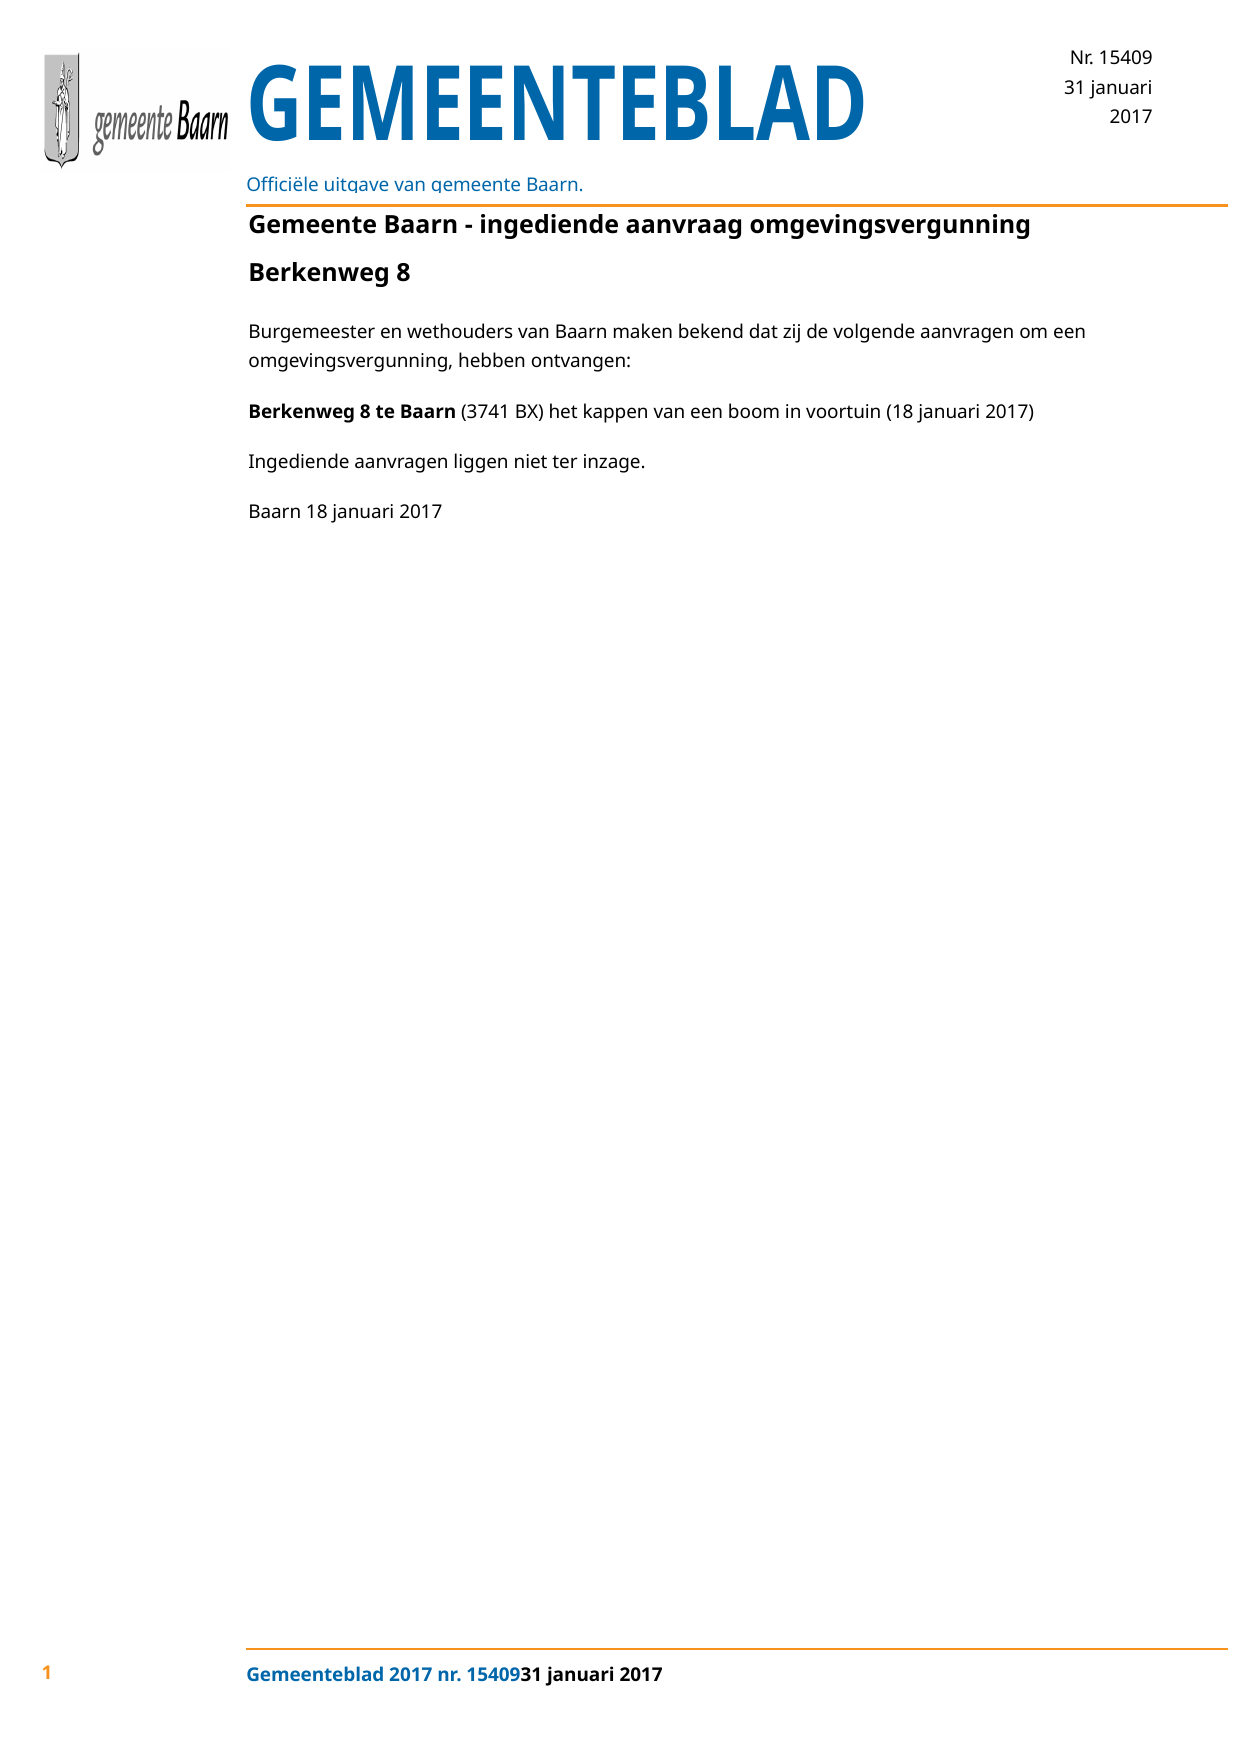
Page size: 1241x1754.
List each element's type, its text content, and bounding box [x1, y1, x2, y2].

picture [41, 47, 231, 172]
text Ingediende aanvragen liggen niet ter inzage. [248, 448, 1152, 474]
text Berkenweg 8 te Baarn (3741 BX) het kappen van een boom in voortuin (18 januari 2017) [248, 398, 1152, 424]
text Gemeente Baarn - ingediende aanvraag omgevingsvergunning Berkenweg 8 [248, 207, 1152, 288]
text Baarn 18 januari 2017 [248, 499, 1152, 524]
text Burgemeester en wethouders van Baarn maken bekend dat zij de volgende aanvragen om een omgevingsvergunning, hebben ontvangen: [248, 318, 1152, 373]
